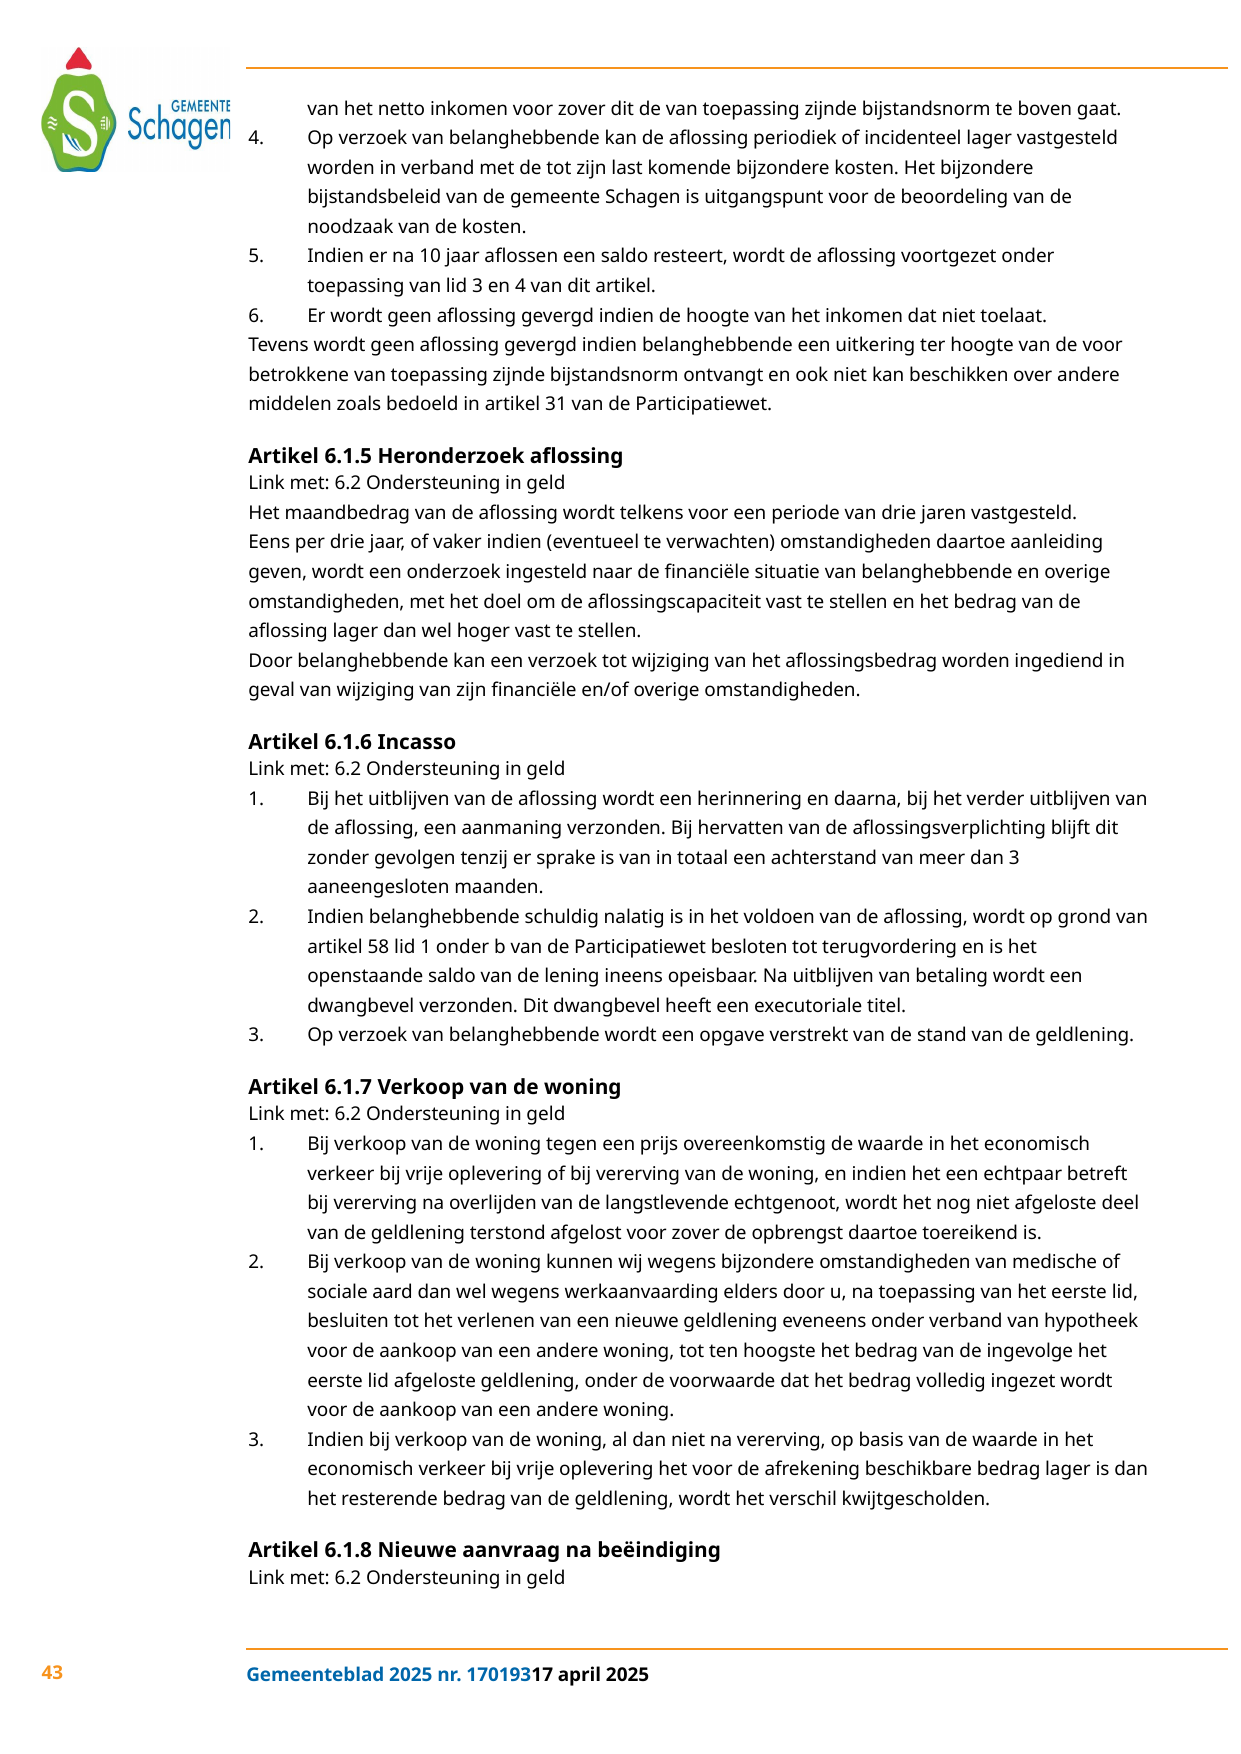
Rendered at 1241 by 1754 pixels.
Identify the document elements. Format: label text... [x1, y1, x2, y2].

text Artikel 6.1.7 Verkoop van de woning [248, 1072, 1152, 1101]
list Op verzoek van belanghebbende wordt een opgave verstrekt van de stand van de geldlening. [248, 1022, 1152, 1047]
text Tevens wordt geen aflossing gevergd indien belanghebbende een uitkering ter hoogte van de voor betrokkene van toepassing zijnde bijstandsnorm ontvangt en ook niet kan beschikken over andere middelen zoals bedoeld in artikel 31 van de Participatiewet. [248, 331, 1152, 416]
text Link met: 6.2 Ondersteuning in geld [248, 1101, 1152, 1126]
list Indien belanghebbende schuldig nalatig is in het voldoen van de aflossing, wordt op grond van artikel 58 lid 1 onder b van de Participatiewet besloten tot terugvordering en is het openstaande saldo van de lening ineens opeisbaar. Na uitblijven van betaling wordt een dwangbevel verzonden. Dit dwangbevel heeft een executoriale titel. [248, 903, 1152, 1018]
text Het maandbedrag van de aflossing wordt telkens voor een periode van drie jaren vastgesteld. [248, 499, 1152, 525]
text Link met: 6.2 Ondersteuning in geld [248, 469, 1152, 495]
list Bij verkoop van de woning kunnen wij wegens bijzondere omstandigheden van medische of sociale aard dan wel wegens werkaanvaarding elders door u, na toepassing van het eerste lid, besluiten tot het verlenen van een nieuwe geldlening eveneens onder verband van hypotheek voor de aankoop van een andere woning, tot ten hoogste het bedrag van de ingevolge het eerste lid afgeloste geldlening, onder de voorwaarde dat het bedrag volledig ingezet wordt voor de aankoop van een andere woning. [248, 1248, 1152, 1422]
list van het netto inkomen voor zover dit de van toepassing zijnde bijstandsnorm te boven gaat. [248, 95, 1152, 121]
text Artikel 6.1.5 Heronderzoek aflossing [248, 441, 1152, 469]
picture [41, 47, 231, 172]
list Bij het uitblijven van de aflossing wordt een herinnering en daarna, bij het verder uitblijven van de aflossing, een aanmaning verzonden. Bij hervatten van de aflossingsverplichting blijft dit zonder gevolgen tenzij er sprake is van in totaal een achterstand van meer dan 3 aaneengesloten maanden. [248, 785, 1152, 899]
text Door belanghebbende kan een verzoek tot wijziging van het aflossingsbedrag worden ingediend in geval van wijziging van zijn financiële en/of overige omstandigheden. [248, 647, 1152, 702]
list Indien bij verkoop van de woning, al dan niet na vererving, op basis van de waarde in het economisch verkeer bij vrije oplevering het voor de afrekening beschikbare bedrag lager is dan het resterende bedrag van de geldlening, wordt het verschil kwijtgescholden. [248, 1426, 1152, 1511]
text Artikel 6.1.8 Nieuwe aanvraag na beëindiging [248, 1536, 1152, 1564]
text Eens per drie jaar, of vaker indien (eventueel te verwachten) omstandigheden daartoe aanleiding geven, wordt een onderzoek ingesteld naar de financiële situatie van belanghebbende en overige omstandigheden, met het doel om de aflossingscapaciteit vast te stellen en het bedrag van de aflossing lager dan wel hoger vast te stellen. [248, 529, 1152, 643]
list Er wordt geen aflossing gevergd indien de hoogte van het inkomen dat niet toelaat. [248, 302, 1152, 328]
text Link met: 6.2 Ondersteuning in geld [248, 1564, 1152, 1590]
list Bij verkoop van de woning tegen een prijs overeenkomstig de waarde in het economisch verkeer bij vrije oplevering of bij vererving van de woning, en indien het een echtpaar betreft bij vererving na overlijden van de langstlevende echtgenoot, wordt het nog niet afgeloste deel van de geldlening terstond afgelost voor zover de opbrengst daartoe toereikend is. [248, 1130, 1152, 1244]
list Indien er na 10 jaar aflossen een saldo resteert, wordt de aflossing voortgezet onder toepassing van lid 3 en 4 van dit artikel. [248, 243, 1152, 298]
list Op verzoek van belanghebbende kan de aflossing periodiek of incidenteel lager vastgesteld worden in verband met de tot zijn last komende bijzondere kosten. Het bijzondere bijstandsbeleid van de gemeente Schagen is uitgangspunt voor de beoordeling van de noodzaak van de kosten. [248, 124, 1152, 239]
text Link met: 6.2 Ondersteuning in geld [248, 755, 1152, 781]
text Artikel 6.1.6 Incasso [248, 727, 1152, 755]
